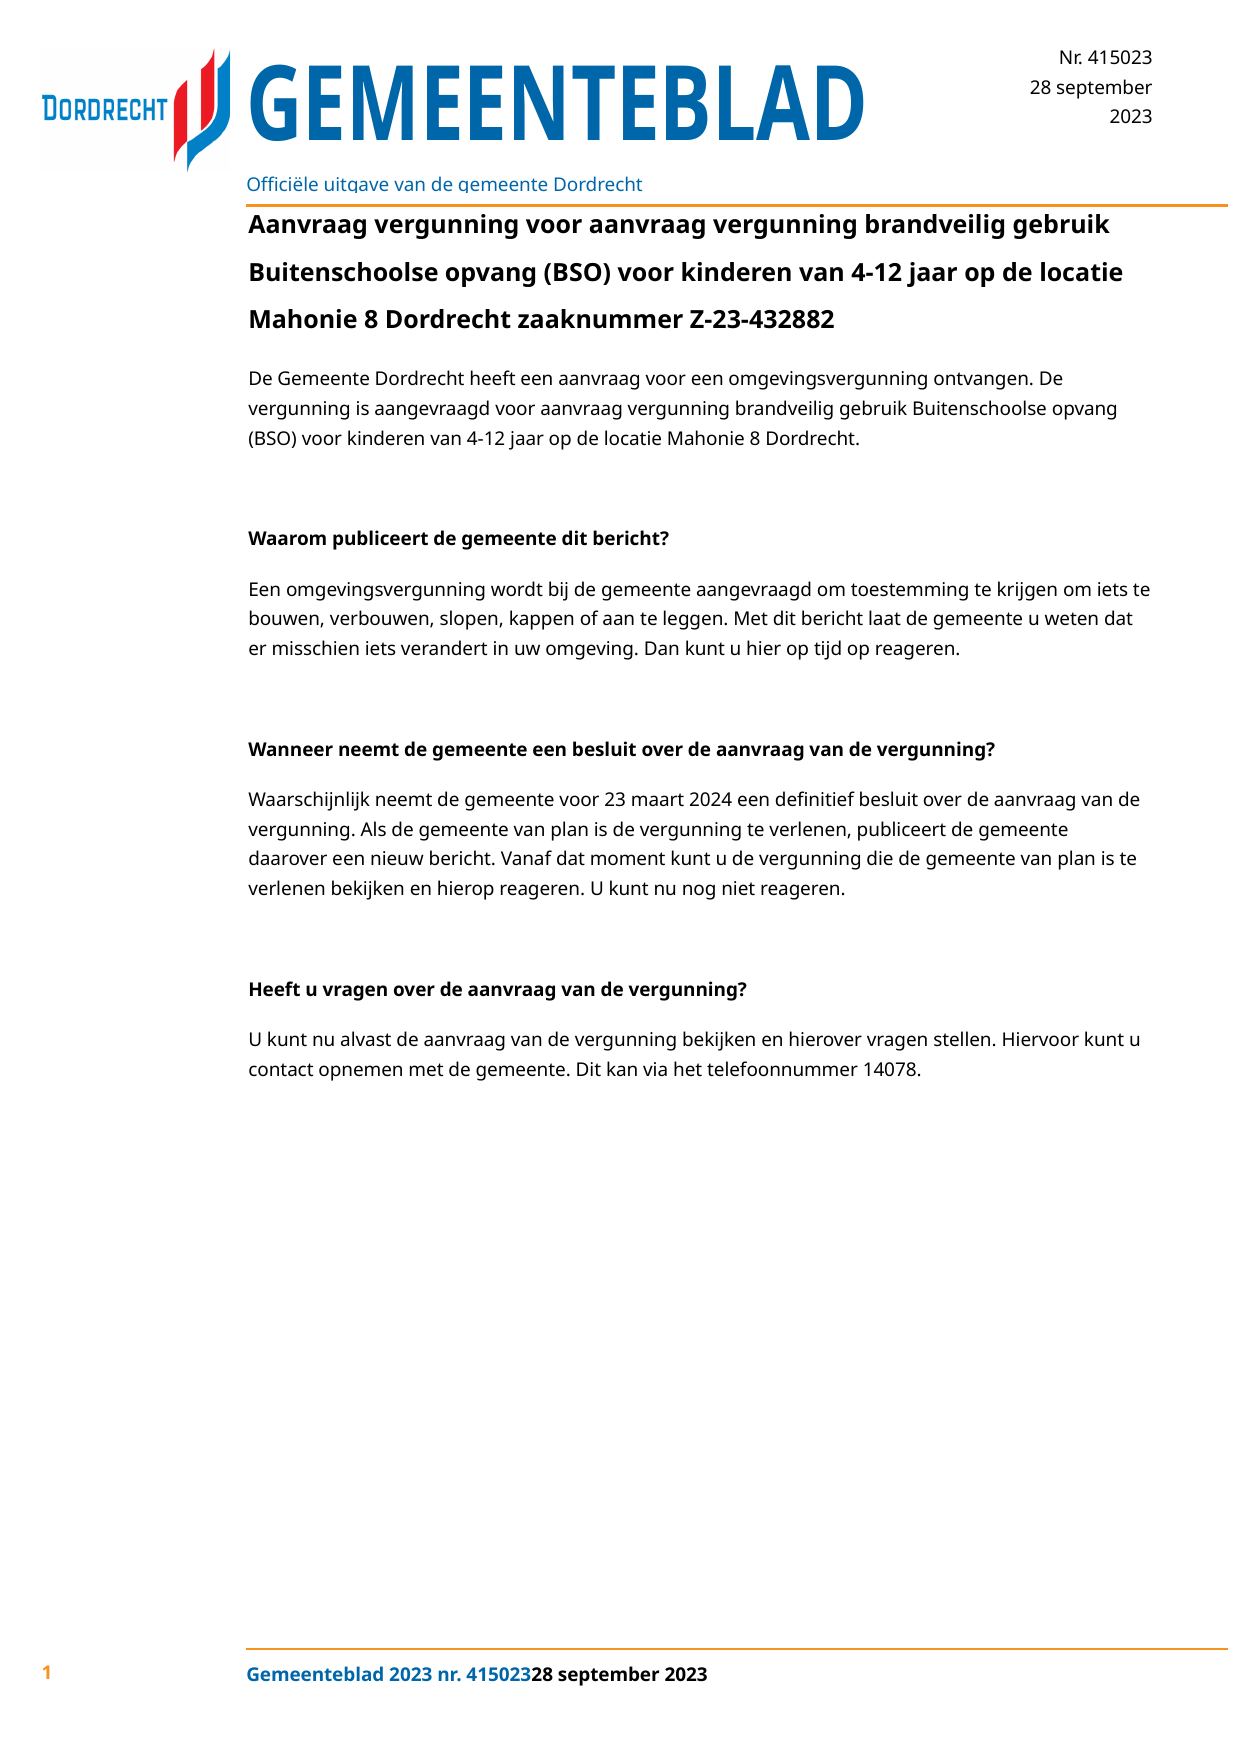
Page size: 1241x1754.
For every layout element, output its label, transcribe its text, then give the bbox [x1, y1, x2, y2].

text Aanvraag vergunning voor aanvraag vergunning brandveilig gebruik Buitenschoolse opvang (BSO) voor kinderen van 4-12 jaar op de locatie Mahonie 8 Dordrecht zaaknummer Z-23-432882 [248, 207, 1152, 336]
text De Gemeente Dordrecht heeft een aanvraag voor een omgevingsvergunning ontvangen. De vergunning is aangevraagd voor aanvraag vergunning brandveilig gebruik Buitenschoolse opvang (BSO) voor kinderen van 4-12 jaar op de locatie Mahonie 8 Dordrecht. [248, 366, 1152, 450]
text Een omgevingsvergunning wordt bij de gemeente aangevraagd om toestemming te krijgen om iets te bouwen, verbouwen, slopen, kappen of aan te leggen. Met dit bericht laat de gemeente u weten dat er misschien iets verandert in uw omgeving. Dan kunt u hier op tijd op reageren. [248, 576, 1152, 661]
text U kunt nu alvast de aanvraag van de vergunning bekijken en hierover vragen stellen. Hiervoor kunt u contact opnemen met de gemeente. Dit kan via het telefoonnummer 14078. [248, 1026, 1152, 1082]
text Wanneer neemt de gemeente een besluit over de aanvraag van de vergunning? [248, 736, 1152, 762]
picture [41, 47, 231, 172]
text Waarom publiceert de gemeente dit bericht? [248, 526, 1152, 551]
text Waarschijnlijk neemt de gemeente voor 23 maart 2024 een definitief besluit over de aanvraag van de vergunning. Als de gemeente van plan is de vergunning te verlenen, publiceert de gemeente daarover een nieuw bericht. Vanaf dat moment kunt u de vergunning die de gemeente van plan is te verlenen bekijken en hierop reageren. U kunt nu nog niet reageren. [248, 786, 1152, 901]
text Heeft u vragen over de aanvraag van de vergunning? [248, 976, 1152, 1002]
